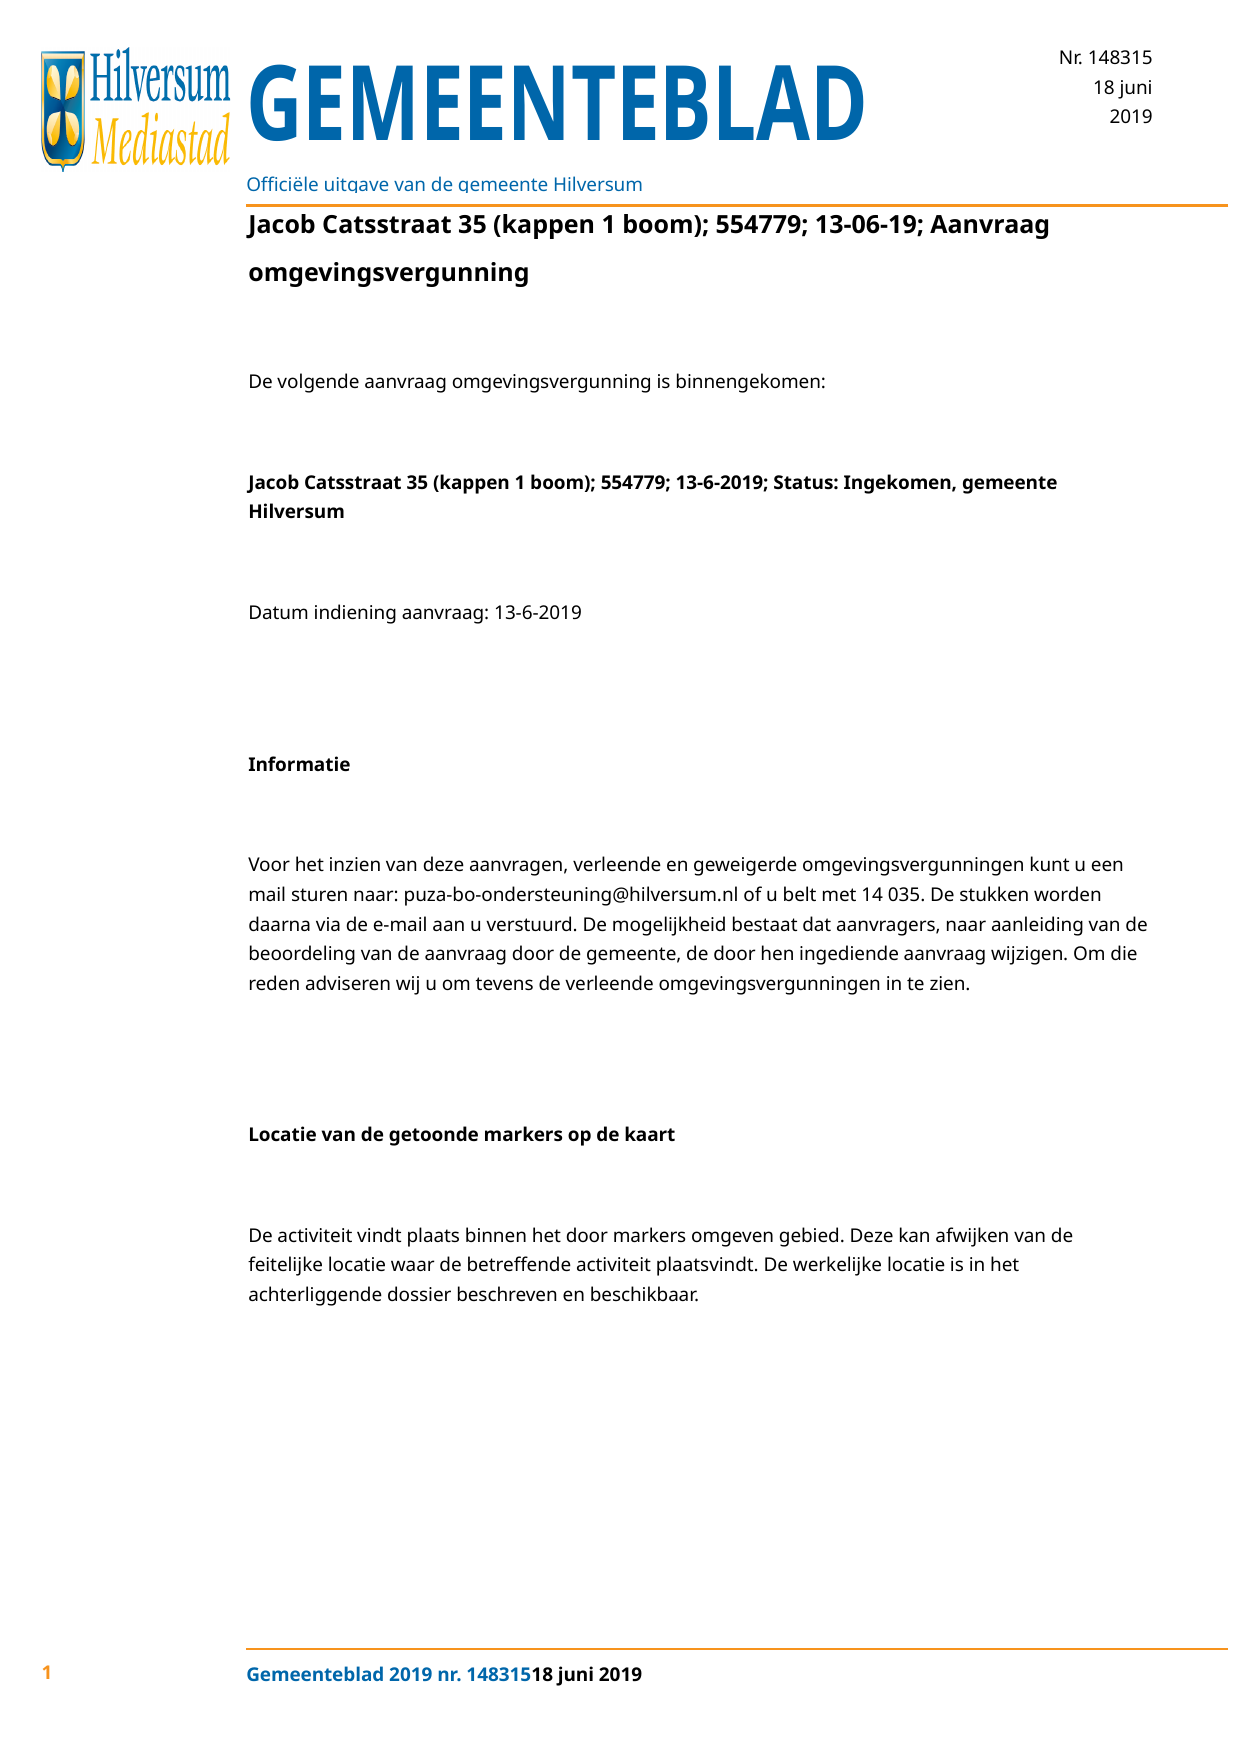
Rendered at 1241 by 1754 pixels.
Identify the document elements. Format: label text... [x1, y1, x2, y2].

text Jacob Catsstraat 35 (kappen 1 boom); 554779; 13-6-2019; Status: Ingekomen, gemeente Hilversum [248, 469, 1152, 524]
text Datum indiening aanvraag: 13-6-2019 [248, 599, 1152, 625]
text Locatie van de getoonde markers op de kaart [248, 1121, 1152, 1147]
text Jacob Catsstraat 35 (kappen 1 boom); 554779; 13-06-19; Aanvraag omgevingsvergunning [248, 207, 1152, 288]
picture [41, 47, 231, 172]
text De volgende aanvraag omgevingsvergunning is binnengekomen: [248, 368, 1152, 394]
text Voor het inzien van deze aanvragen, verleende en geweigerde omgevingsvergunningen kunt u een mail sturen naar: puza-bo-ondersteuning@hilversum.nl of u belt met 14 035. De stukken worden daarna via de e-mail aan u verstuurd. De mogelijkheid bestaat dat aanvragers, naar aanleiding van de beoordeling van de aanvraag door de gemeente, de door hen ingediende aanvraag wijzigen. Om die reden adviseren wij u om tevens de verleende omgevingsvergunningen in te zien. [248, 852, 1152, 996]
text De activiteit vindt plaats binnen het door markers omgeven gebied. Deze kan afwijken van de feitelijke locatie waar de betreffende activiteit plaatsvindt. De werkelijke locatie is in het achterliggende dossier beschreven en beschikbaar. [248, 1222, 1152, 1307]
text Informatie [248, 751, 1152, 777]
